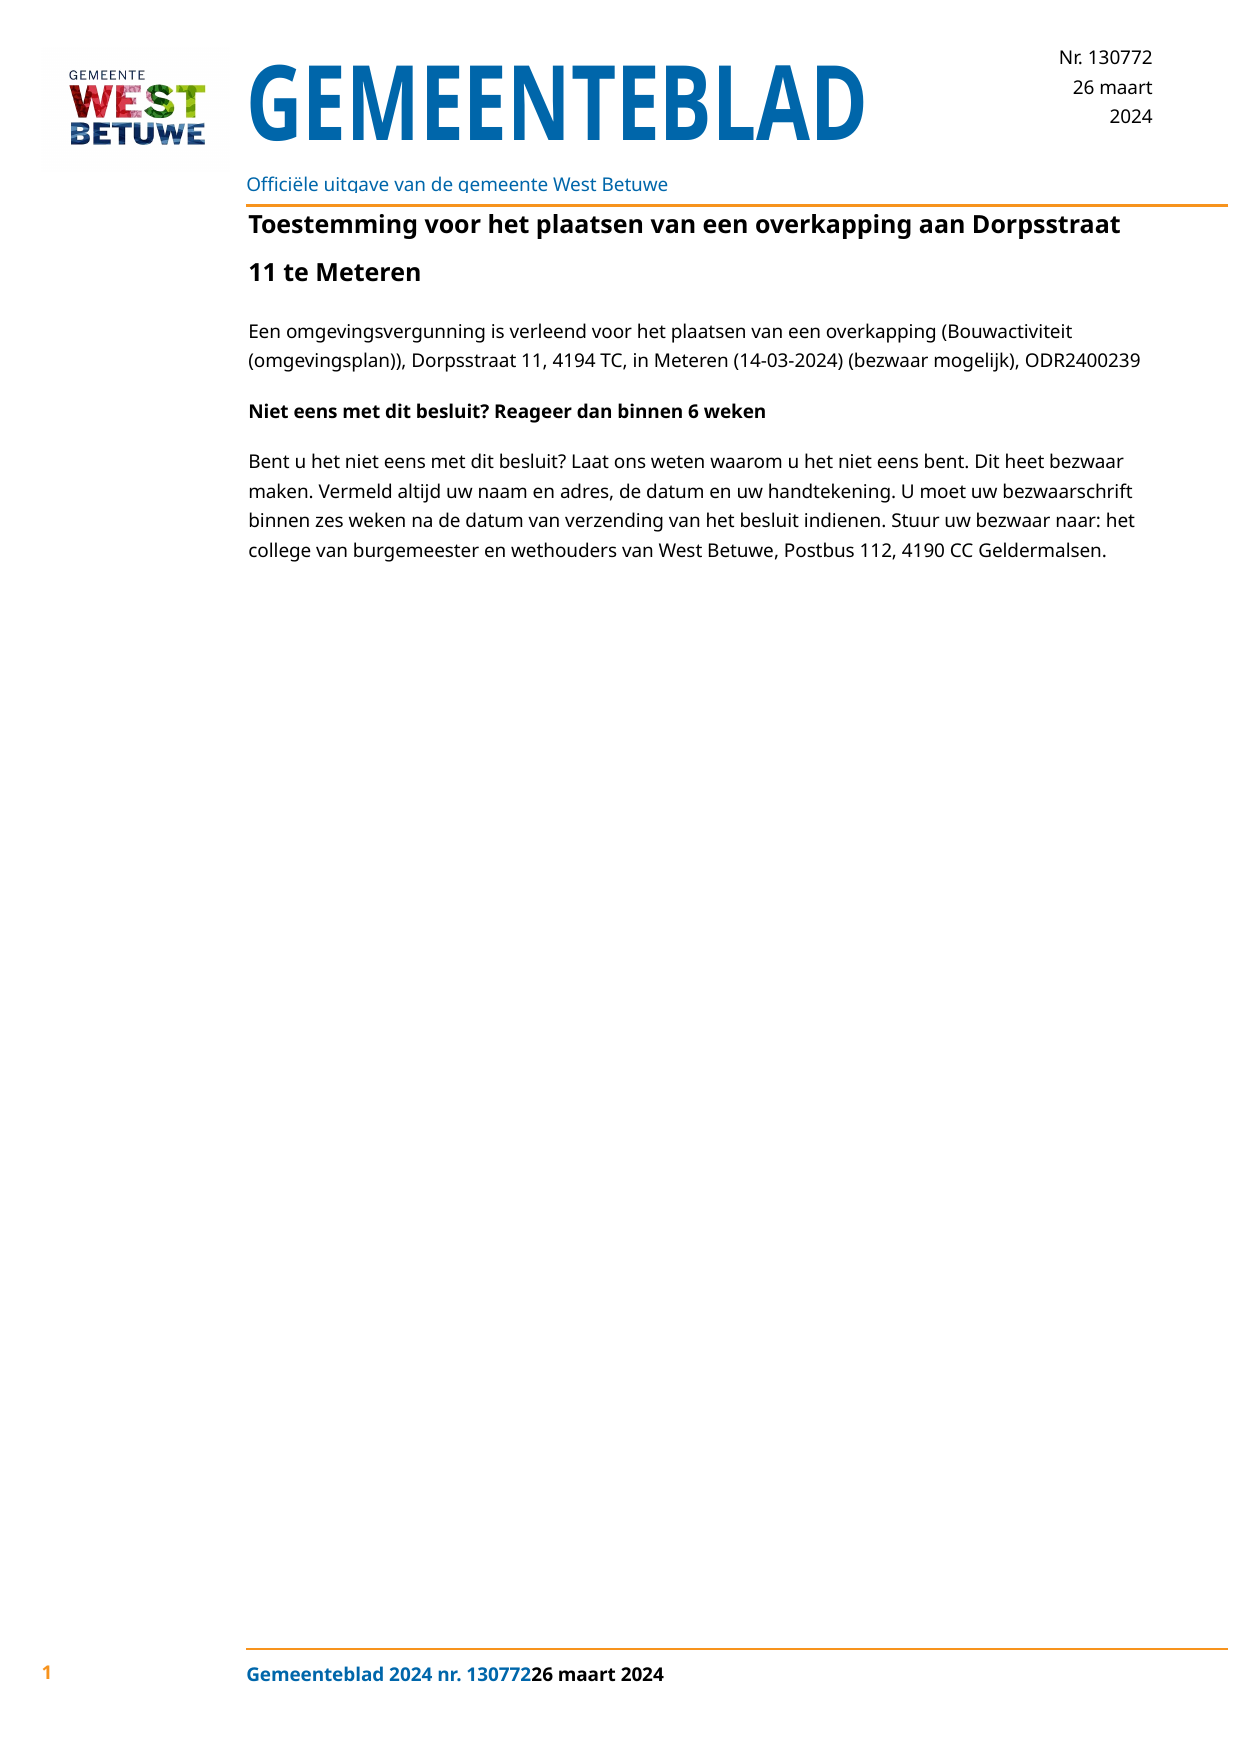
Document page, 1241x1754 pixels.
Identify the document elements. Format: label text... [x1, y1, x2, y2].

text Niet eens met dit besluit? Reageer dan binnen 6 weken [248, 398, 1152, 424]
text Bent u het niet eens met dit besluit? Laat ons weten waarom u het niet eens bent. Dit heet bezwaar maken. Vermeld altijd uw naam en adres, de datum en uw handtekening. U moet uw bezwaarschrift binnen zes weken na de datum van verzending van het besluit indienen. Stuur uw bezwaar naar: het college van burgemeester en wethouders van West Betuwe, Postbus 112, 4190 CC Geldermalsen. [248, 448, 1152, 563]
picture [41, 47, 231, 172]
text Toestemming voor het plaatsen van een overkapping aan Dorpsstraat 11 te Meteren [248, 207, 1152, 288]
text Een omgevingsvergunning is verleend voor het plaatsen van een overkapping (Bouwactiviteit (omgevingsplan)), Dorpsstraat 11, 4194 TC, in Meteren (14-03-2024) (bezwaar mogelijk), ODR2400239 [248, 318, 1152, 373]
